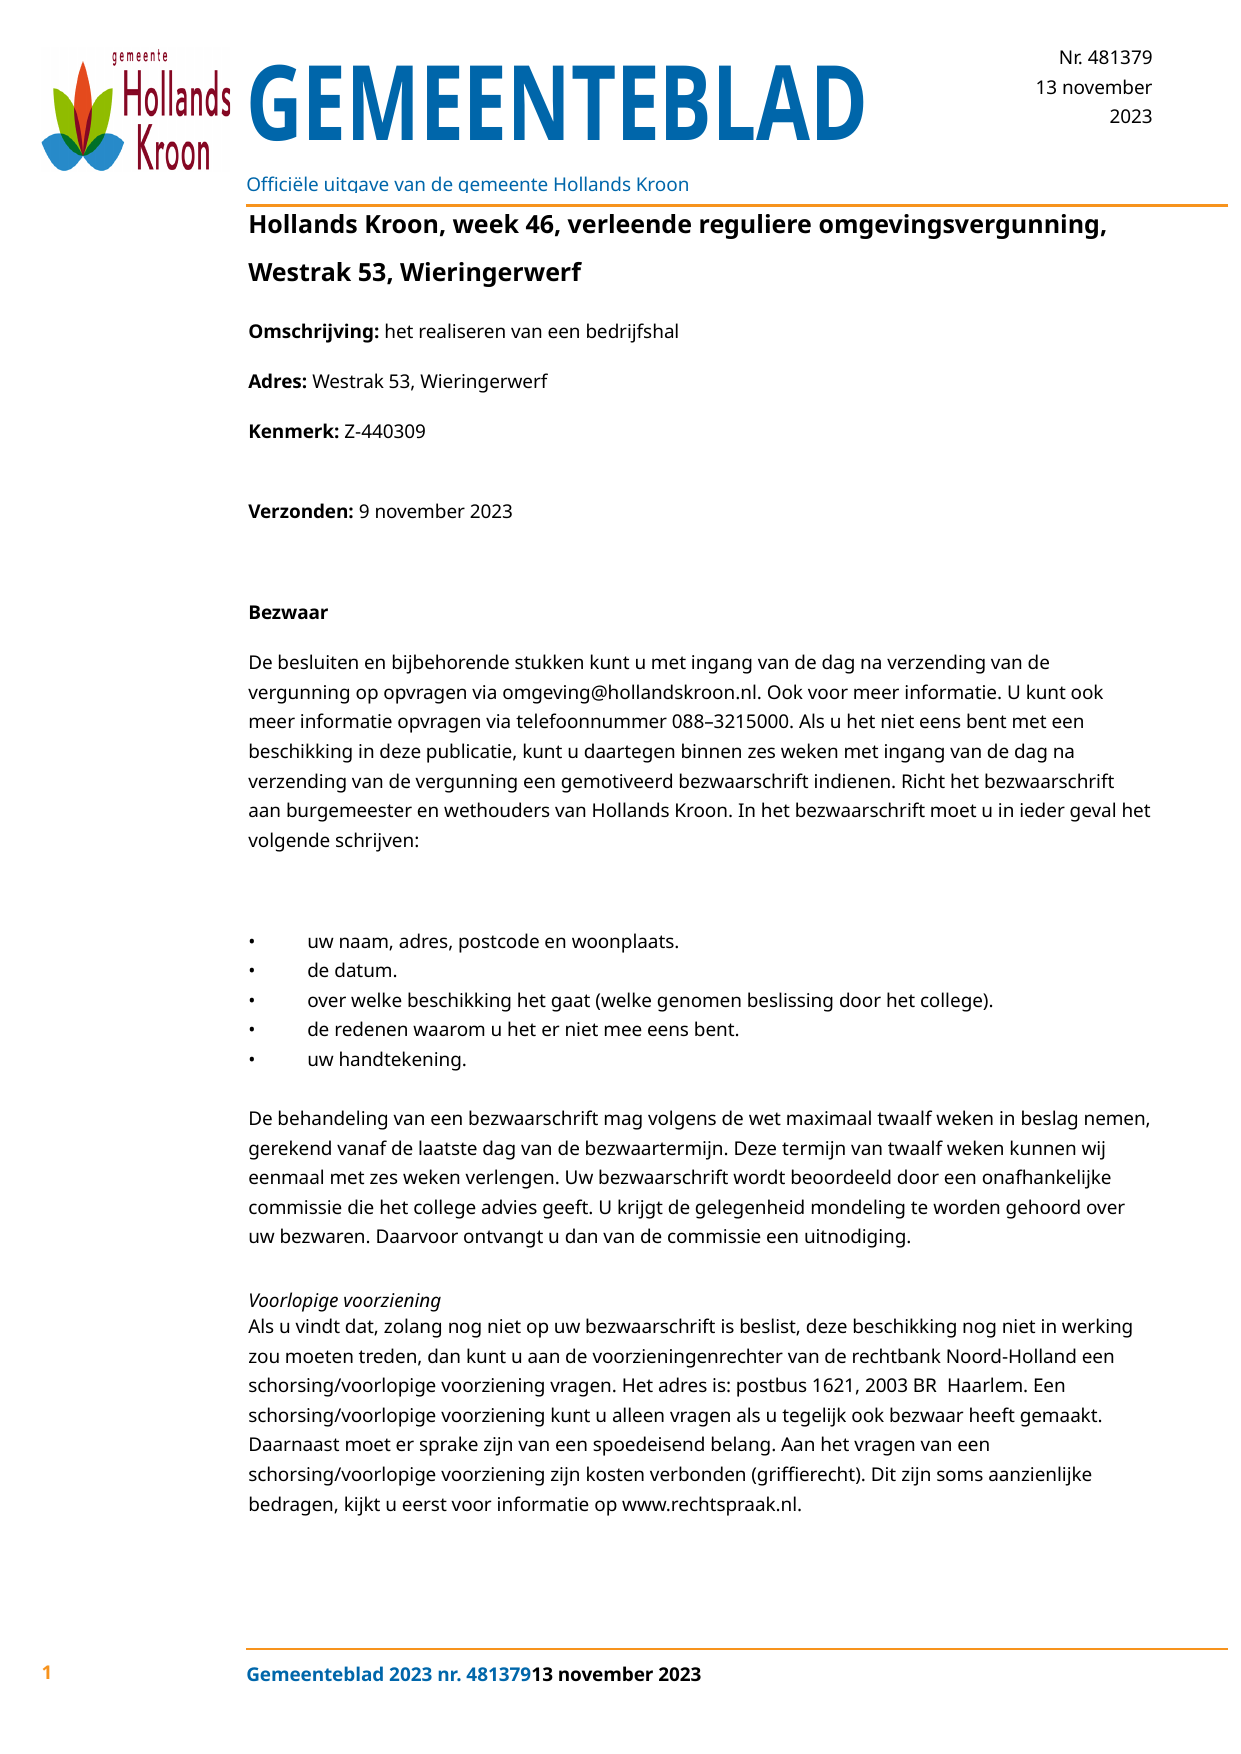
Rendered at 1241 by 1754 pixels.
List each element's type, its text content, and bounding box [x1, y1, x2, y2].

list uw naam, adres, postcode en woonplaats. [248, 928, 1152, 953]
text Kenmerk: Z-440309 [248, 419, 1152, 444]
text Bezwaar [248, 599, 1152, 625]
text Hollands Kroon, week 46, verleende reguliere omgevingsvergunning, Westrak 53, Wieringerwerf [248, 207, 1152, 288]
text Adres: Westrak 53, Wieringerwerf [248, 368, 1152, 394]
table_header [700, 469, 1152, 495]
text De besluiten en bijbehorende stukken kunt u met ingang van de dag na verzending van de vergunning op opvragen via omgeving@hollandskroon.nl. Ook voor meer informatie. U kunt ook meer informatie opvragen via telefoonnummer 088–3215000. Als u het niet eens bent met een beschikking in deze publicatie, kunt u daartegen binnen zes weken met ingang van de dag na verzending van de vergunning een gemotiveerd bezwaarschrift indienen. Richt het bezwaarschrift aan burgemeester en wethouders van Hollands Kroon. In het bezwaarschrift moet u in ieder geval het volgende schrijven: [248, 649, 1152, 853]
text Omschrijving: het realiseren van een bedrijfshal [248, 318, 1152, 344]
text Als u vindt dat, zolang nog niet op uw bezwaarschrift is beslist, deze beschikking nog niet in werking zou moeten treden, dan kunt u aan de voorzieningenrechter van de rechtbank Noord-Holland een schorsing/voorlopige voorziening vragen. Het adres is: postbus 1621, 2003 BR Haarlem. Een schorsing/voorlopige voorziening kunt u alleen vragen als u tegelijk ook bezwaar heeft gemaakt. Daarnaast moet er sprake zijn van een spoedeisend belang. Aan het vragen van een schorsing/voorlopige voorziening zijn kosten verbonden (griffierecht). Dit zijn soms aanzienlijke bedragen, kijkt u eerst voor informatie op www.rechtspraak.nl. [248, 1313, 1152, 1517]
list de redenen waarom u het er niet mee eens bent. [248, 1017, 1152, 1042]
text Verzonden: 9 november 2023 [248, 498, 1152, 524]
list over welke beschikking het gaat (welke genomen beslissing door het college). [248, 987, 1152, 1013]
text Voorlopige voorziening [248, 1288, 1152, 1313]
text De behandeling van een bezwaarschrift mag volgens de wet maximaal twaalf weken in beslag nemen, gerekend vanaf de laatste dag van de bezwaartermijn. Deze termijn van twaalf weken kunnen wij eenmaal met zes weken verlengen. Uw bezwaarschrift wordt beoordeeld door een onafhankelijke commissie die het college advies geeft. U krijgt de gelegenheid mondeling te worden gehoord over uw bezwaren. Daarvoor ontvangt u dan van de commissie een uitnodiging. [248, 1105, 1152, 1249]
list de datum. [248, 957, 1152, 983]
table_header [248, 469, 700, 495]
list uw handtekening. [248, 1046, 1152, 1072]
picture [41, 47, 231, 172]
